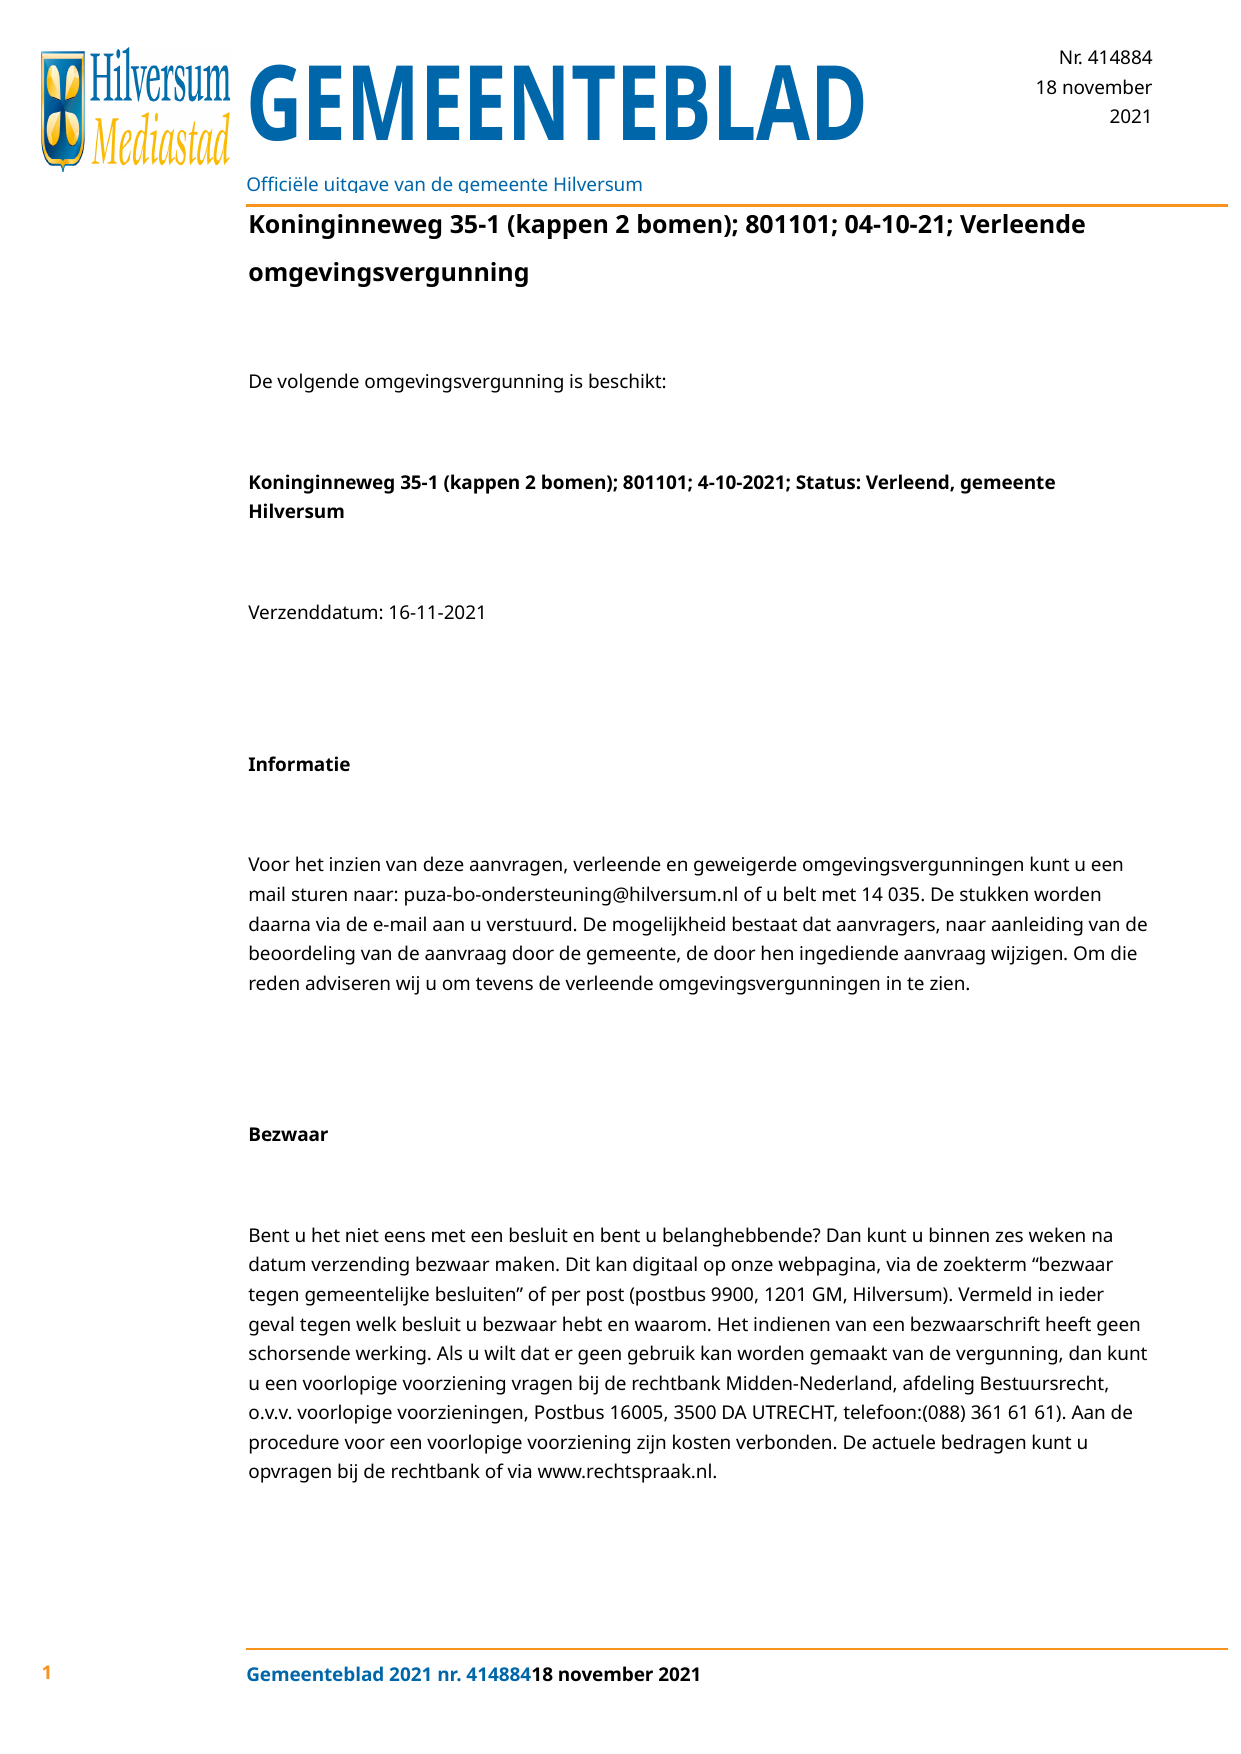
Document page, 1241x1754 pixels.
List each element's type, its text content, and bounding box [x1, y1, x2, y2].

text De volgende omgevingsvergunning is beschikt: [248, 368, 1152, 394]
text Voor het inzien van deze aanvragen, verleende en geweigerde omgevingsvergunningen kunt u een mail sturen naar: puza-bo-ondersteuning@hilversum.nl of u belt met 14 035. De stukken worden daarna via de e-mail aan u verstuurd. De mogelijkheid bestaat dat aanvragers, naar aanleiding van de beoordeling van de aanvraag door de gemeente, de door hen ingediende aanvraag wijzigen. Om die reden adviseren wij u om tevens de verleende omgevingsvergunningen in te zien. [248, 852, 1152, 996]
text Verzenddatum: 16-11-2021 [248, 599, 1152, 625]
text Bezwaar [248, 1121, 1152, 1147]
text Koninginneweg 35-1 (kappen 2 bomen); 801101; 04-10-21; Verleende omgevingsvergunning [248, 207, 1152, 288]
text Koninginneweg 35-1 (kappen 2 bomen); 801101; 4-10-2021; Status: Verleend, gemeente Hilversum [248, 469, 1152, 524]
picture [41, 47, 231, 172]
text Informatie [248, 751, 1152, 777]
text Bent u het niet eens met een besluit en bent u belanghebbende? Dan kunt u binnen zes weken na datum verzending bezwaar maken. Dit kan digitaal op onze webpagina, via de zoekterm “bezwaar tegen gemeentelijke besluiten” of per post (postbus 9900, 1201 GM, Hilversum). Vermeld in ieder geval tegen welk besluit u bezwaar hebt en waarom. Het indienen van een bezwaarschrift heeft geen schorsende werking. Als u wilt dat er geen gebruik kan worden gemaakt van de vergunning, dan kunt u een voorlopige voorziening vragen bij de rechtbank Midden-Nederland, afdeling Bestuursrecht, o.v.v. voorlopige voorzieningen, Postbus 16005, 3500 DA UTRECHT, telefoon:(088) 361 61 61). Aan de procedure voor een voorlopige voorziening zijn kosten verbonden. De actuele bedragen kunt u opvragen bij de rechtbank of via www.rechtspraak.nl. [248, 1222, 1152, 1484]
